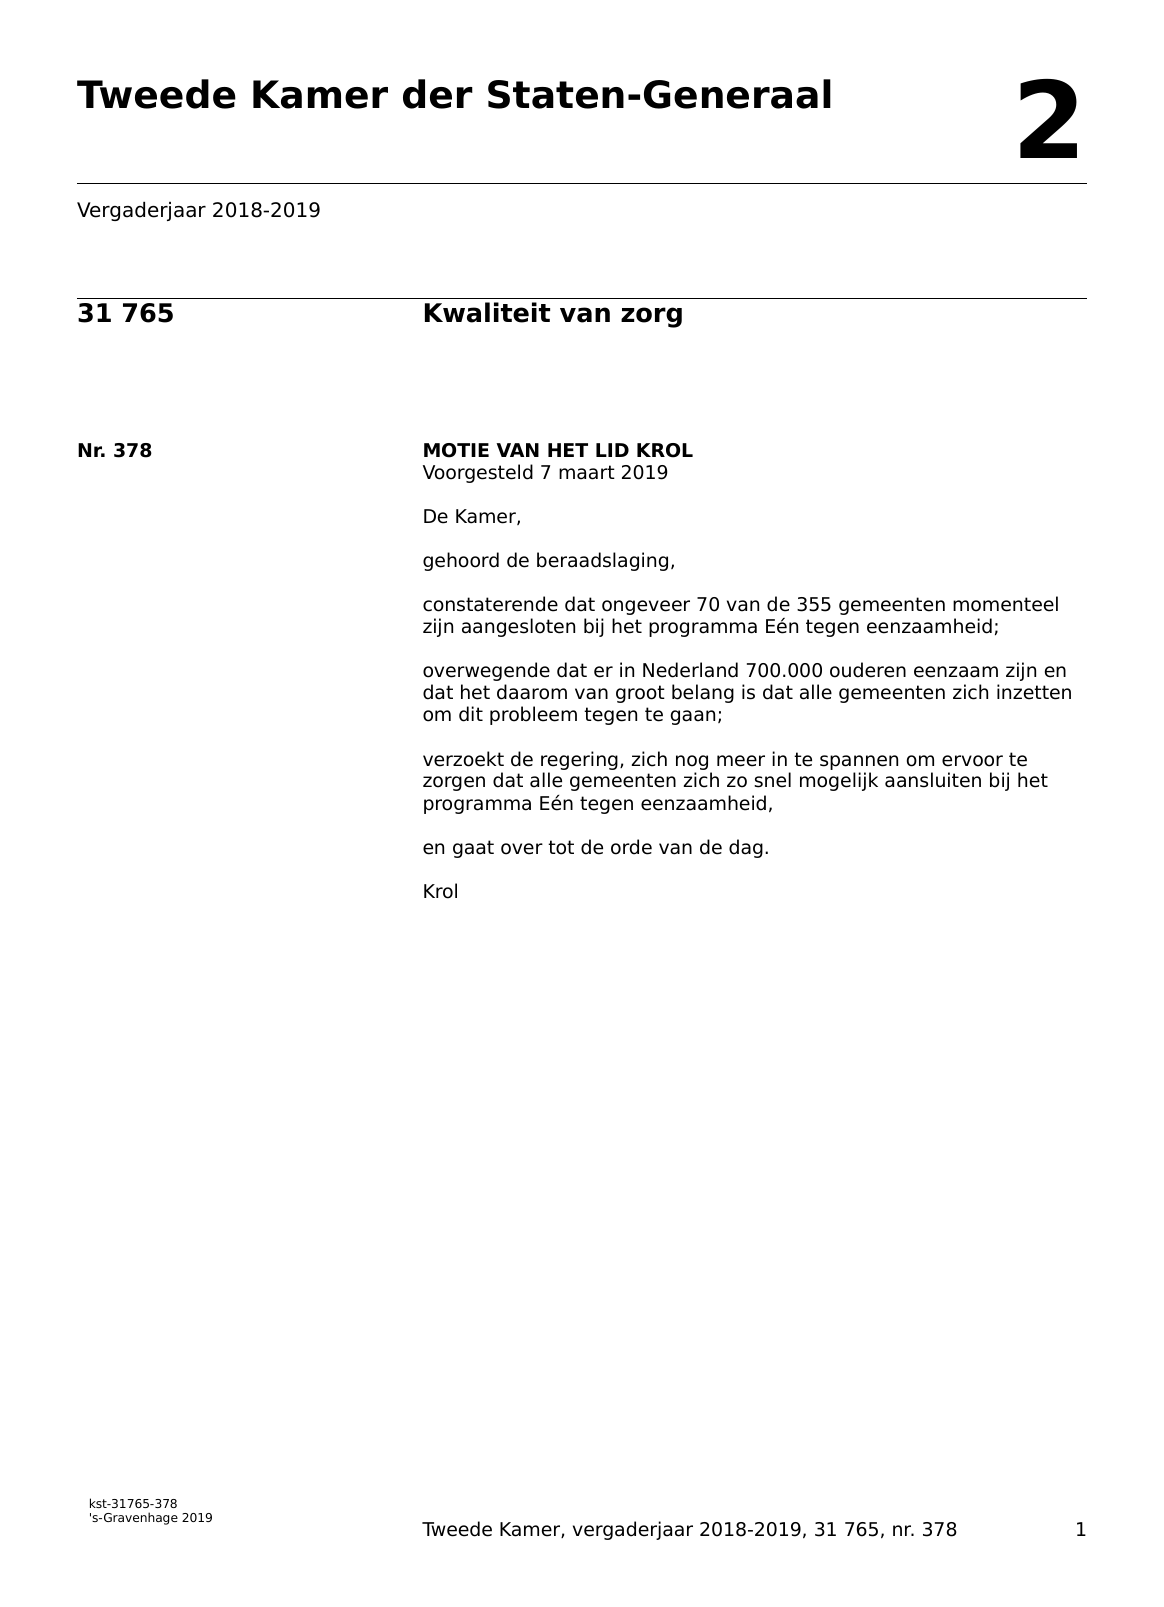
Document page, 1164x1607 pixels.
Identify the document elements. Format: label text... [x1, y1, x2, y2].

subtitle Nr. 378 MOTIE VAN HET LID KROL [77, 440, 1087, 462]
table_header 2 [886, 59, 1087, 183]
text verzoekt de regering, zich nog meer in te spannen om ervoor te zorgen dat alle gemeenten zich zo snel mogelijk aansluiten bij het programma Eén tegen eenzaamheid, [422, 748, 1087, 814]
text De Kamer, [422, 506, 1087, 528]
table_header Tweede Kamer der Staten-Generaal [77, 59, 886, 183]
text constaterende dat ongeveer 70 van de 355 gemeenten momenteel zijn aangesloten bij het programma Eén tegen eenzaamheid; [422, 594, 1087, 638]
text kst-31765-378 [88, 1497, 323, 1511]
text 's-Gravenhage 2019 [88, 1511, 323, 1525]
text overwegende dat er in Nederland 700.000 ouderen eenzaam zijn en dat het daarom van groot belang is dat alle gemeenten zich inzetten om dit probleem tegen te gaan; [422, 660, 1087, 726]
text en gaat over tot de orde van de dag. [422, 837, 1087, 858]
text Voorgesteld 7 maart 2019 [422, 462, 1087, 484]
text gehoord de beraadslaging, [422, 550, 1087, 572]
text Krol [422, 881, 1087, 903]
subtitle 31 765 Kwaliteit van zorg [77, 299, 1087, 329]
table_cell Vergaderjaar 2018-2019 [77, 184, 1087, 298]
